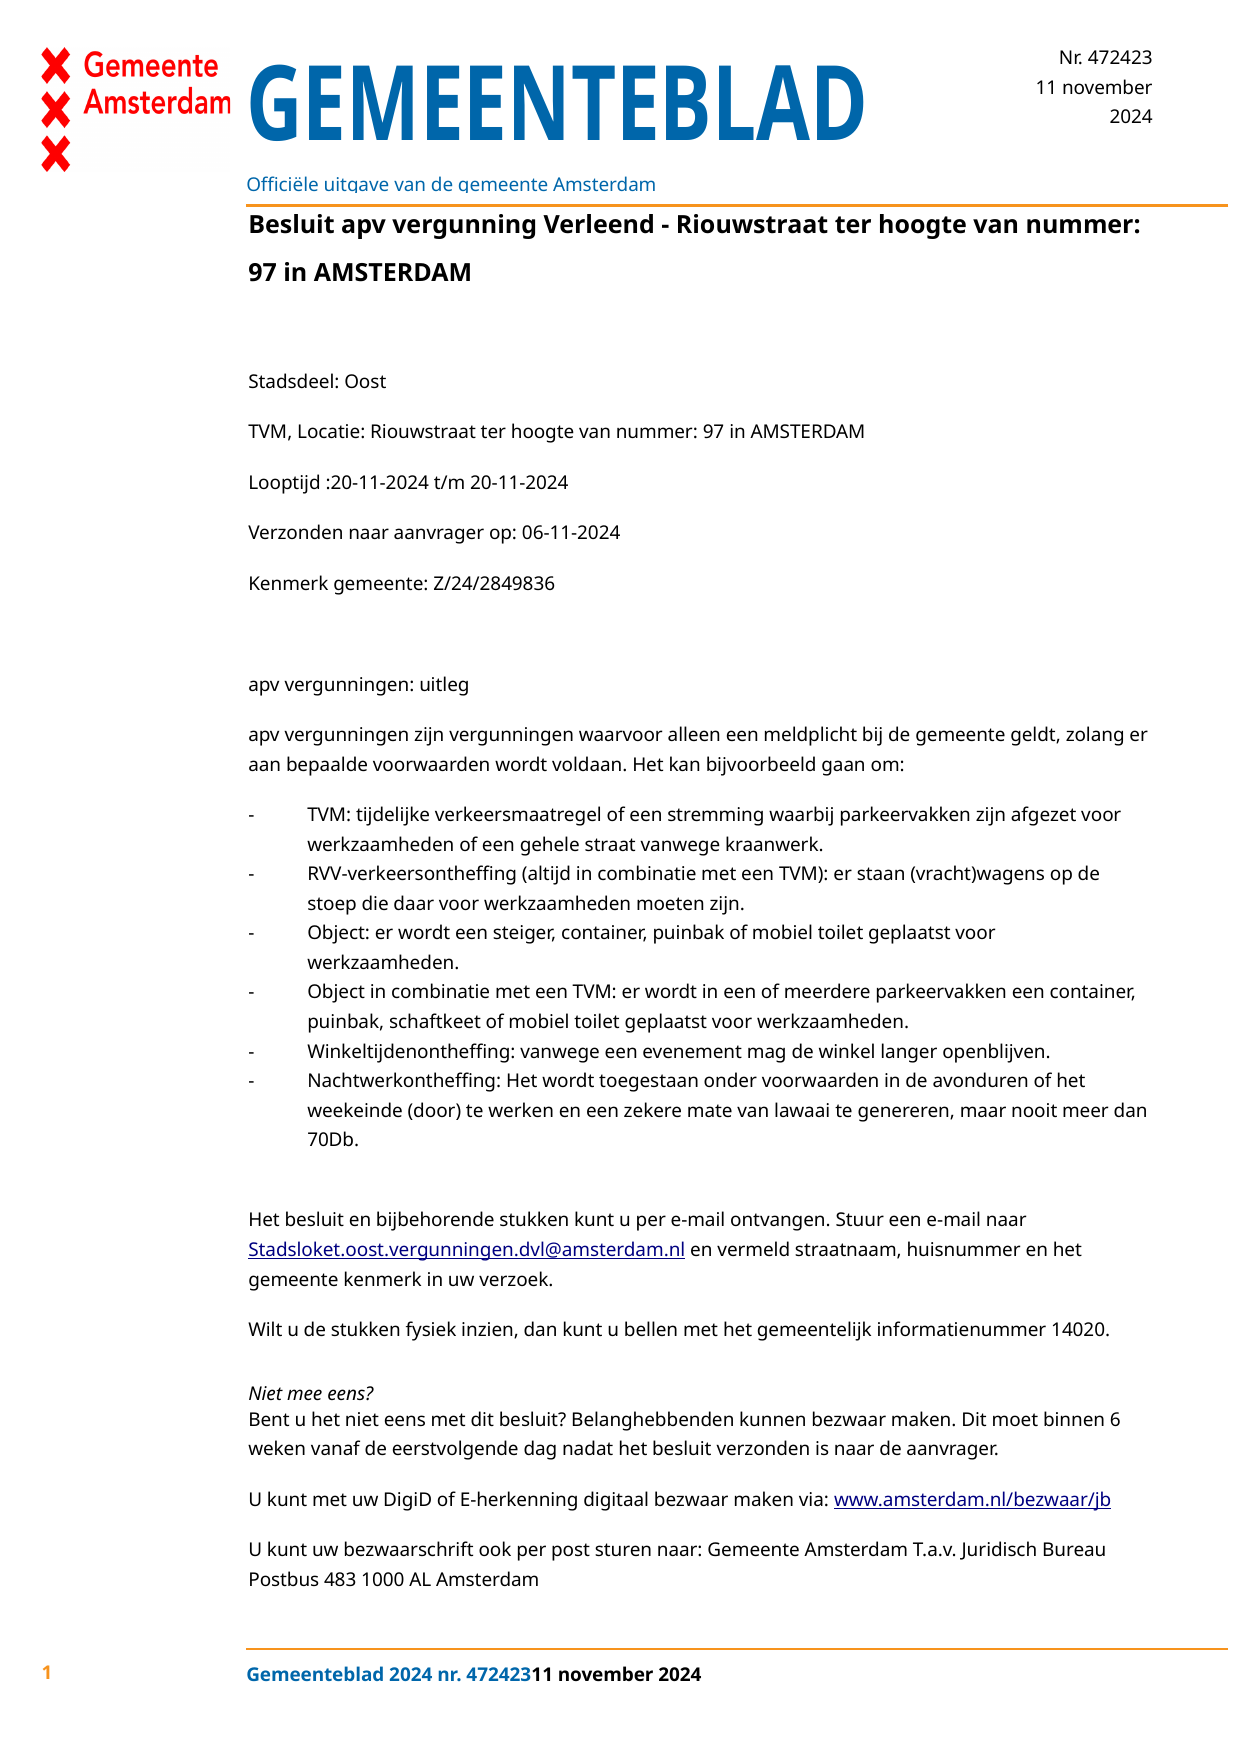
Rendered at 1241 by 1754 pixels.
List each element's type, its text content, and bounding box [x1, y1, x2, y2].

list Nachtwerkontheffing: Het wordt toegestaan onder voorwaarden in de avonduren of het weekeinde (door) te werken en een zekere mate van lawaai te genereren, maar nooit meer dan 70Db. [248, 1067, 1152, 1152]
text TVM, Locatie: Riouwstraat ter hoogte van nummer: 97 in AMSTERDAM [248, 419, 1152, 444]
text Wilt u de stukken fysiek inzien, dan kunt u bellen met het gemeentelijk informatienummer 14020. [248, 1316, 1152, 1342]
text Stadsdeel: Oost [248, 368, 1152, 394]
list TVM: tijdelijke verkeersmaatregel of een stremming waarbij parkeervakken zijn afgezet voor werkzaamheden of een gehele straat vanwege kraanwerk. [248, 801, 1152, 857]
text apv vergunningen: uitleg [248, 671, 1152, 697]
picture [41, 47, 231, 172]
list Winkeltijdenontheffing: vanwege een evenement mag de winkel langer openblijven. [248, 1038, 1152, 1064]
text Bent u het niet eens met dit besluit? Belanghebbenden kunnen bezwaar maken. Dit moet binnen 6 weken vanaf de eerstvolgende dag nadat het besluit verzonden is naar de aanvrager. [248, 1406, 1152, 1461]
text Niet mee eens? [248, 1380, 1152, 1406]
text Looptijd :20-11-2024 t/m 20-11-2024 [248, 469, 1152, 495]
list RVV-verkeersontheffing (altijd in combinatie met een TVM): er staan (vracht)wagens op de stoep die daar voor werkzaamheden moeten zijn. [248, 860, 1152, 916]
list Object in combinatie met een TVM: er wordt in een of meerdere parkeervakken een container, puinbak, schaftkeet of mobiel toilet geplaatst voor werkzaamheden. [248, 979, 1152, 1034]
text Kenmerk gemeente: Z/24/2849836 [248, 570, 1152, 596]
text U kunt uw bezwaarschrift ook per post sturen naar: Gemeente Amsterdam T.a.v. Juridisch Bureau Postbus 483 1000 AL Amsterdam [248, 1536, 1152, 1592]
text Besluit apv vergunning Verleend - Riouwstraat ter hoogte van nummer: 97 in AMSTERDAM [248, 207, 1152, 288]
text U kunt met uw DigiD of E-herkenning digitaal bezwaar maken via: www.amsterdam.nl/bezwaar/jb [248, 1486, 1152, 1512]
text apv vergunningen zijn vergunningen waarvoor alleen een meldplicht bij de gemeente geldt, zolang er aan bepaalde voorwaarden wordt voldaan. Het kan bijvoorbeeld gaan om: [248, 721, 1152, 777]
list Object: er wordt een steiger, container, puinbak of mobiel toilet geplaatst voor werkzaamheden. [248, 919, 1152, 975]
text Verzonden naar aanvrager op: 06-11-2024 [248, 519, 1152, 545]
text Het besluit en bijbehorende stukken kunt u per e-mail ontvangen. Stuur een e-mail naar Stadsloket.oost.vergunningen.dvl@amsterdam.nl en vermeld straatnaam, huisnummer en het gemeente kenmerk in uw verzoek. [248, 1207, 1152, 1292]
